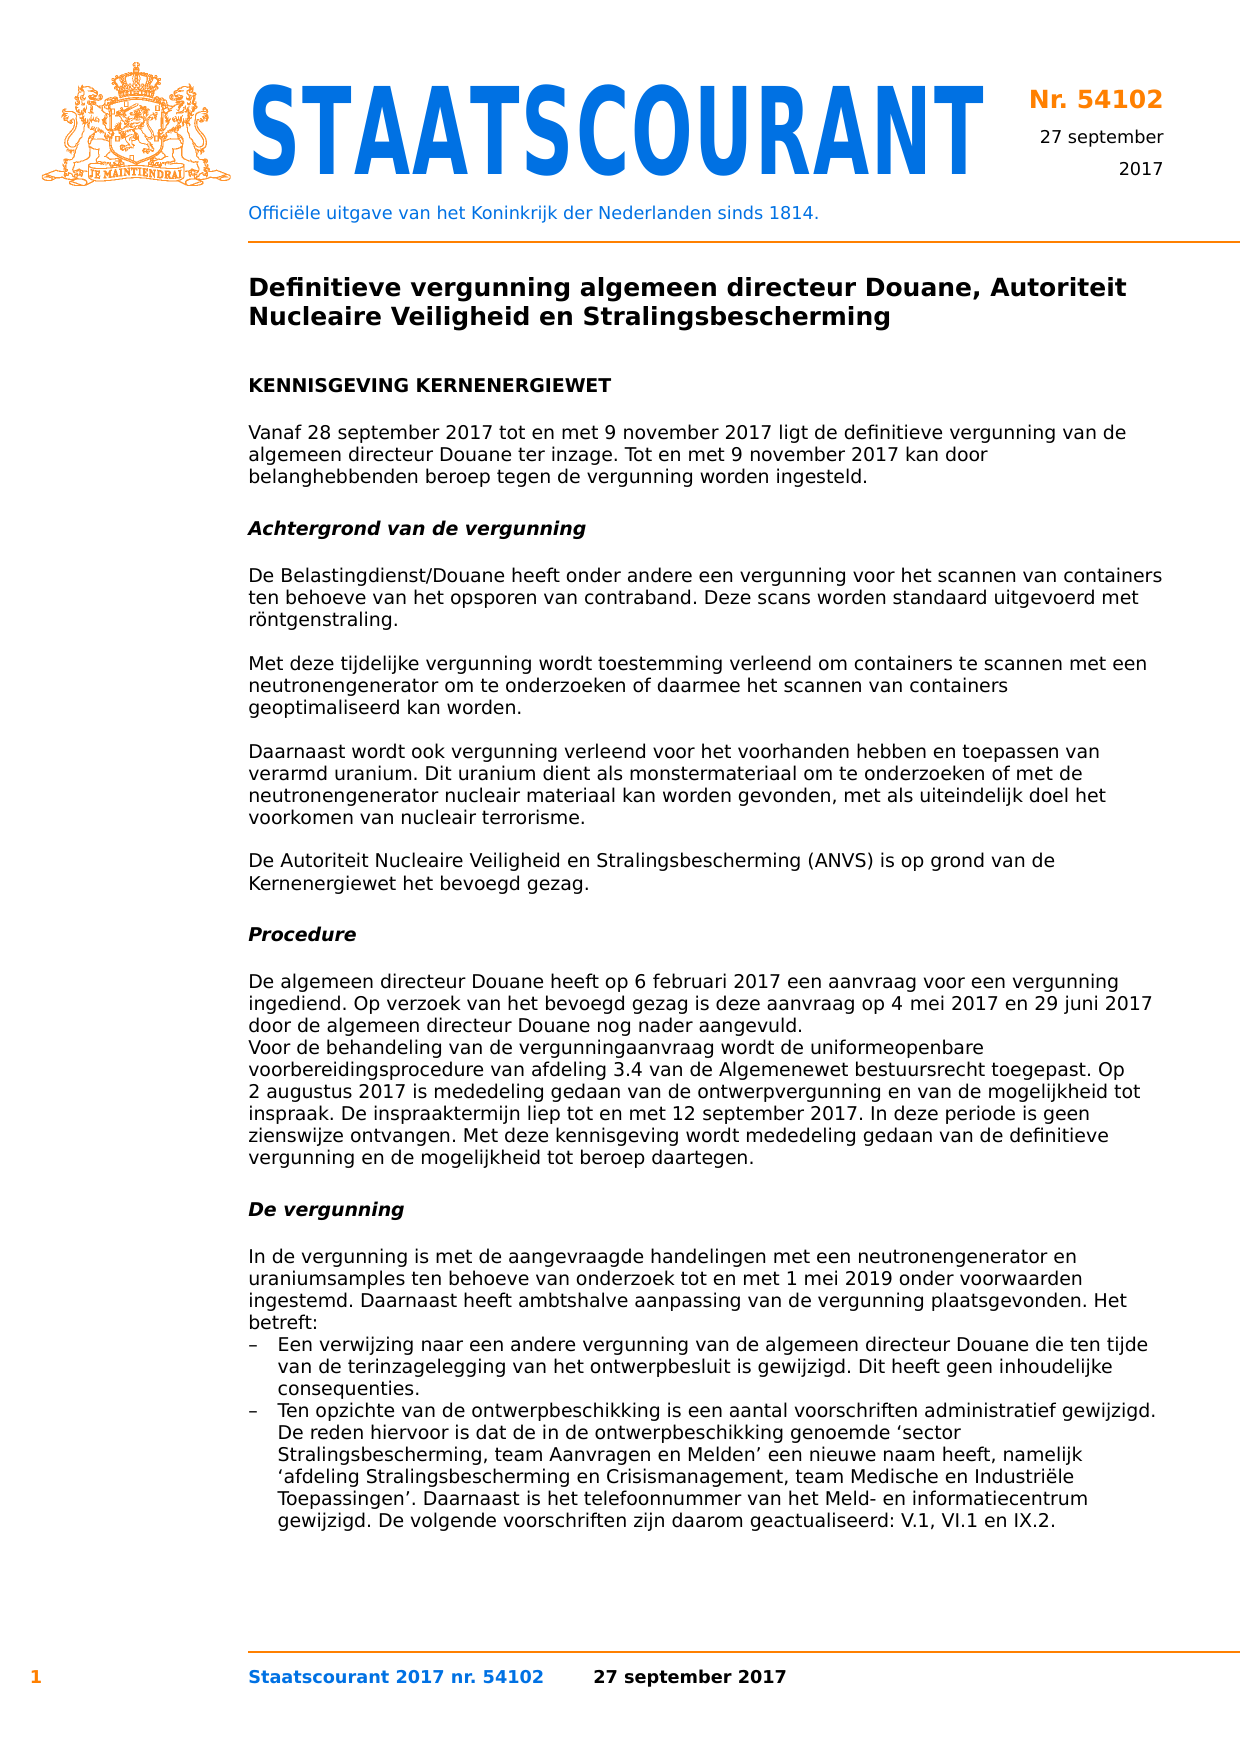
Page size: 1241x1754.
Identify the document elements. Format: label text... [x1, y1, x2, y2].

table_header [25, 62, 248, 241]
text In de vergunning is met de aangevraagde handelingen met een neutronengenerator en uraniumsamples ten behoeve van onderzoek tot en met 1 mei 2019 onder voorwaarden ingestemd. Daarnaast heeft ambtshalve aanpassing van de vergunning plaatsgevonden. Het betreft: [248, 1246, 1163, 1334]
picture [41, 62, 231, 186]
table_header Nr. 54102 [998, 62, 1240, 121]
text Voor de behandeling van de vergunningaanvraag wordt de uniformeopenbare voorbereidingsprocedure van afdeling 3.4 van de Algemenewet bestuursrecht toegepast. Op 2 augustus 2017 is mededeling gedaan van de ontwerpvergunning en van de mogelijkheid tot inspraak. De inspraaktermijn liep tot en met 12 september 2017. In deze periode is geen zienswijze ontvangen. Met deze kennisgeving wordt mededeling gedaan van de definitieve vergunning en de mogelijkheid tot beroep daartegen. [248, 1037, 1163, 1169]
table_cell 27 september [998, 121, 1240, 153]
table_cell 2017 [998, 153, 1240, 203]
text – Een verwijzing naar een andere vergunning van de algemeen directeur Douane die ten tijde van de terinzagelegging van het ontwerpbesluit is gewijzigd. Dit heeft geen inhoudelijke consequenties. [248, 1334, 1163, 1400]
text Met deze tijdelijke vergunning wordt toestemming verleend om containers te scannen met een neutronengenerator om te onderzoeken of daarmee het scannen van containers geoptimaliseerd kan worden. [248, 653, 1163, 719]
subtitle De vergunning [248, 1199, 1163, 1221]
table_header STAATSCOURANT [248, 62, 998, 203]
subtitle Achtergrond van de vergunning [248, 518, 1163, 540]
subtitle Definitieve vergunning algemeen directeur Douane, Autoriteit Nucleaire Veiligheid en Stralingsbescherming [248, 273, 1163, 331]
text – Ten opzichte van de ontwerpbeschikking is een aantal voorschriften administratief gewijzigd. De reden hiervoor is dat de in de ontwerpbeschikking genoemde ‘sector Stralingsbescherming, team Aanvragen en Melden’ een nieuwe naam heeft, namelijk ‘afdeling Stralingsbescherming en Crisismanagement, team Medische en Industriële Toepassingen’. Daarnaast is het telefoonnummer van het Meld- en informatiecentrum gewijzigd. De volgende voorschriften zijn daarom geactualiseerd: V.1, VI.1 en IX.2. [248, 1400, 1163, 1532]
text De algemeen directeur Douane heeft op 6 februari 2017 een aanvraag voor een vergunning ingediend. Op verzoek van het bevoegd gezag is deze aanvraag op 4 mei 2017 en 29 juni 2017 door de algemeen directeur Douane nog nader aangevuld. [248, 971, 1163, 1037]
subtitle Procedure [248, 924, 1163, 946]
subtitle KENNISGEVING KERNENERGIEWET [248, 375, 1163, 397]
text De Belastingdienst/Douane heeft onder andere een vergunning voor het scannen van containers ten behoeve van het opsporen van contraband. Deze scans worden standaard uitgevoerd met röntgenstraling. [248, 565, 1163, 631]
text Vanaf 28 september 2017 tot en met 9 november 2017 ligt de definitieve vergunning van de algemeen directeur Douane ter inzage. Tot en met 9 november 2017 kan door belanghebbenden beroep tegen de vergunning worden ingesteld. [248, 422, 1163, 488]
text Daarnaast wordt ook vergunning verleend voor het voorhanden hebben en toepassen van verarmd uranium. Dit uranium dient als monstermateriaal om te onderzoeken of met de neutronengenerator nucleair materiaal kan worden gevonden, met als uiteindelijk doel het voorkomen van nucleair terrorisme. [248, 741, 1163, 828]
table_cell Officiële uitgave van het Koninkrijk der Nederlanden sinds 1814. [248, 203, 1240, 241]
text De Autoriteit Nucleaire Veiligheid en Stralingsbescherming (ANVS) is op grond van de Kernenergiewet het bevoegd gezag. [248, 850, 1163, 894]
